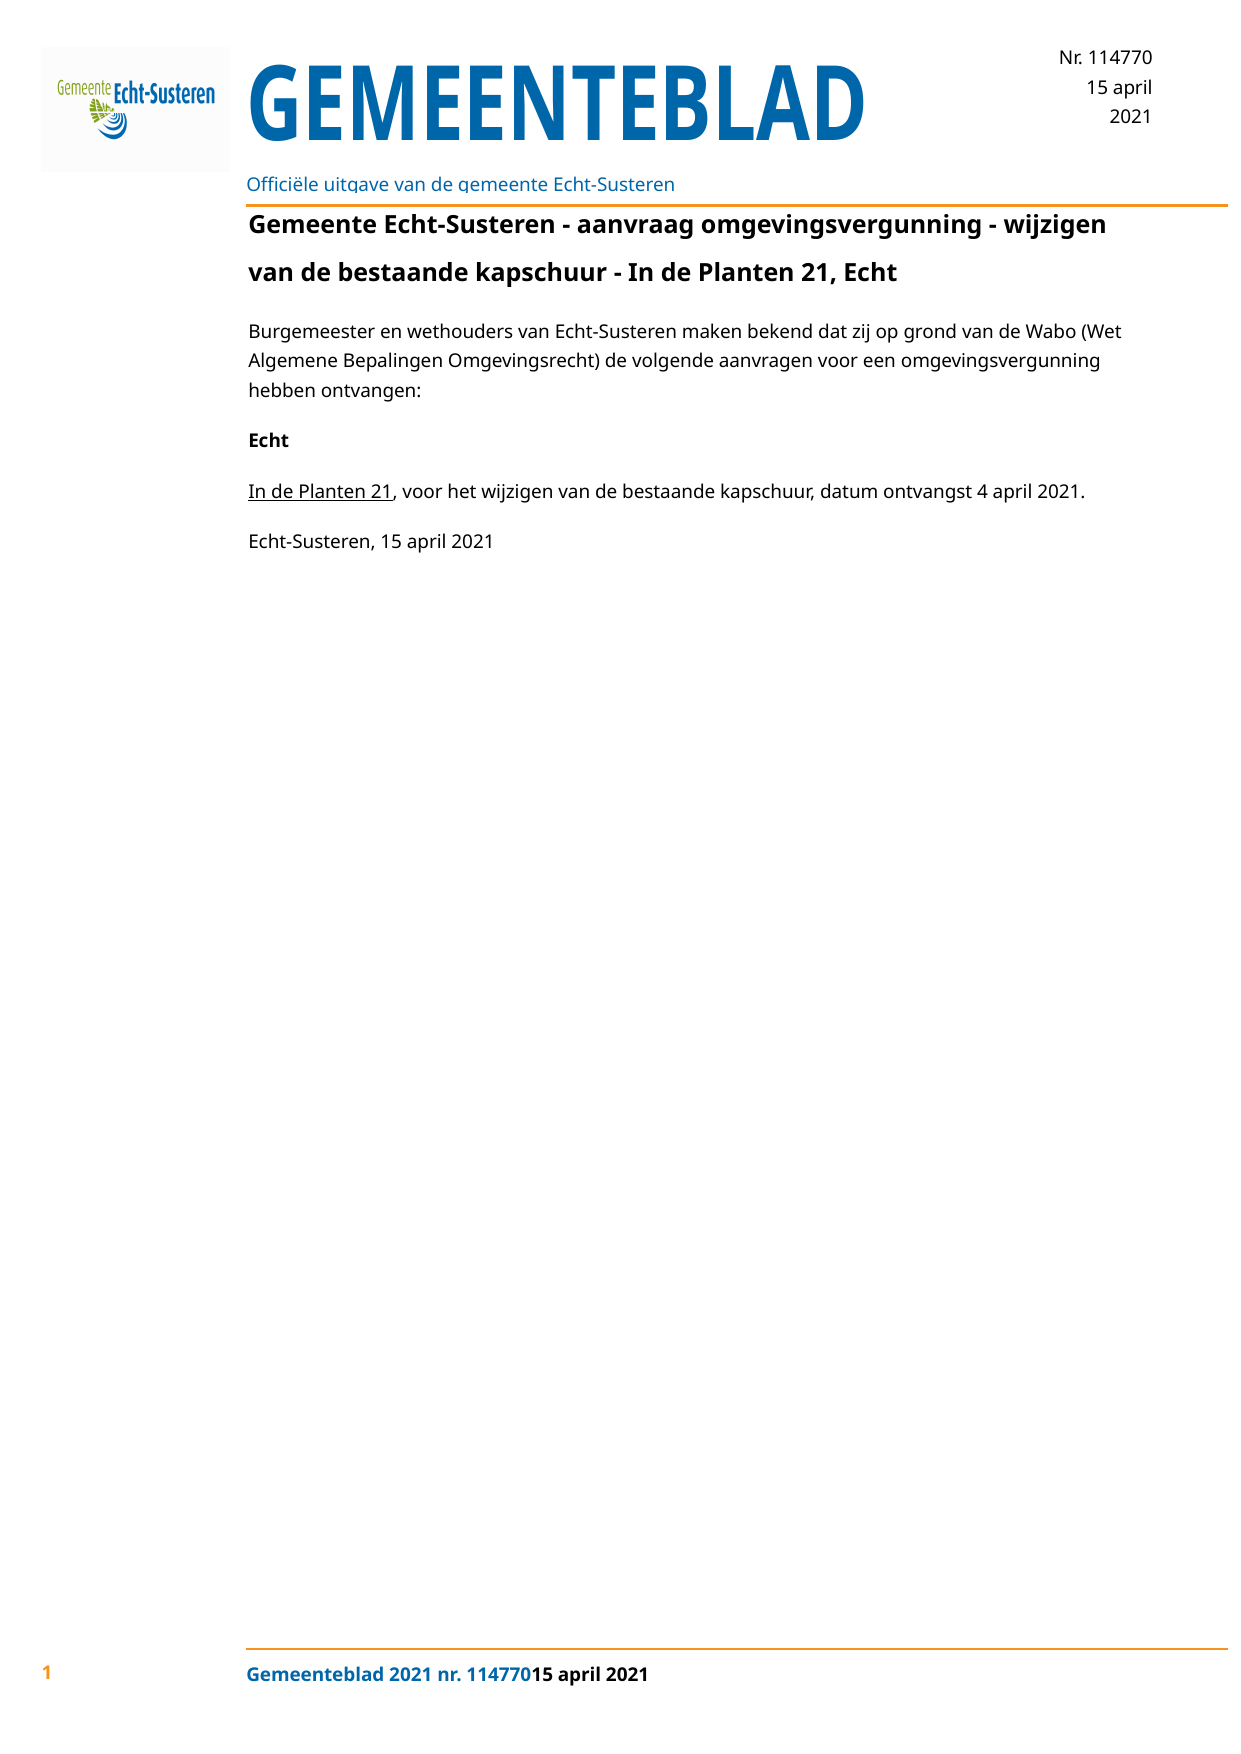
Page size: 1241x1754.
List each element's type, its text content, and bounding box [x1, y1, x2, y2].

text Echt [248, 427, 1152, 453]
text Echt-Susteren, 15 april 2021 [248, 528, 1152, 554]
text Burgemeester en wethouders van Echt-Susteren maken bekend dat zij op grond van de Wabo (Wet Algemene Bepalingen Omgevingsrecht) de volgende aanvragen voor een omgevingsvergunning hebben ontvangen: [248, 318, 1152, 403]
text In de Planten 21, voor het wijzigen van de bestaande kapschuur, datum ontvangst 4 april 2021. [248, 478, 1152, 504]
text Gemeente Echt-Susteren - aanvraag omgevingsvergunning - wijzigen van de bestaande kapschuur - In de Planten 21, Echt [248, 207, 1152, 288]
picture [41, 47, 231, 172]
